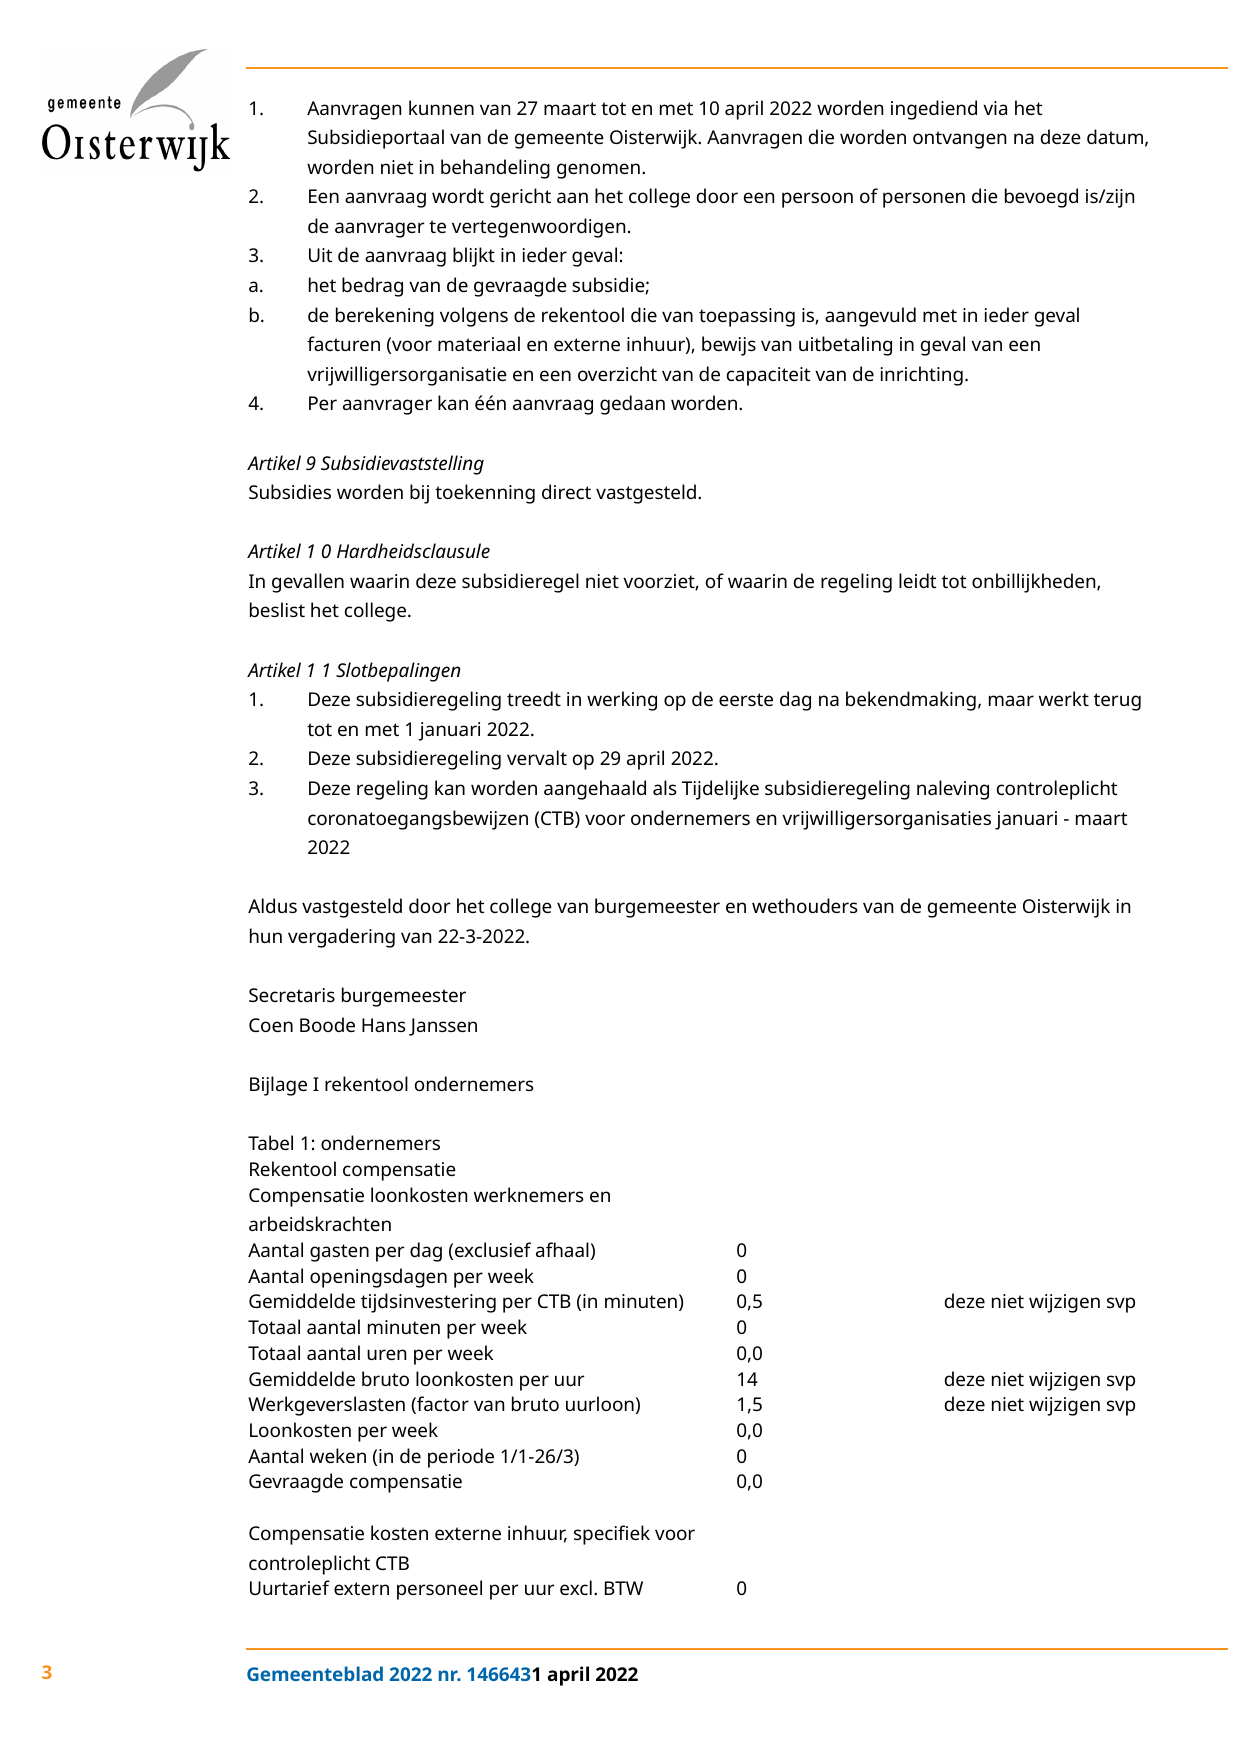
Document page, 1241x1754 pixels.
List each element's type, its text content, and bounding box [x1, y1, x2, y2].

table_cell 0 [736, 1575, 944, 1601]
list Uit de aanvraag blijkt in ieder geval: [248, 243, 1152, 268]
table_cell [944, 1340, 1152, 1366]
table_cell Werkgeverslasten (factor van bruto uurloon) [248, 1391, 736, 1417]
table_cell Compensatie loonkosten werknemers en arbeidskrachten [248, 1182, 736, 1237]
picture [41, 47, 231, 172]
table_cell deze niet wijzigen svp [944, 1366, 1152, 1391]
table_cell [944, 1520, 1152, 1575]
list Aanvragen kunnen van 27 maart tot en met 10 april 2022 worden ingediend via het Subsidieportaal van de gemeente Oisterwijk. Aanvragen die worden ontvangen na deze datum, worden niet in behandeling genomen. [248, 95, 1152, 180]
table_cell 0,0 [736, 1469, 944, 1494]
text Secretaris burgemeester [248, 982, 1152, 1008]
list de berekening volgens de rekentool die van toepassing is, aangevuld met in ieder geval facturen (voor materiaal en externe inhuur), bewijs van uitbetaling in geval van een vrijwilligersorganisatie en een overzicht van de capaciteit van de inrichting. [248, 302, 1152, 387]
table_cell [248, 1494, 736, 1520]
table_cell 0 [736, 1237, 944, 1263]
table_cell [944, 1469, 1152, 1494]
text Artikel 1 0 Hardheidsclausule [248, 538, 1152, 564]
table_cell Gemiddelde tijdsinvestering per CTB (in minuten) [248, 1289, 736, 1314]
text Artikel 1 1 Slotbepalingen [248, 657, 1152, 683]
table_cell 0 [736, 1443, 944, 1469]
table_header [944, 1130, 1152, 1156]
table_cell Compensatie kosten externe inhuur, specifiek voor controleplicht CTB [248, 1520, 736, 1575]
list Deze regeling kan worden aangehaald als Tijdelijke subsidieregeling naleving controleplicht coronatoegangsbewijzen (CTB) voor ondernemers en vrijwilligersorganisaties januari - maart 2022 [248, 775, 1152, 860]
table_cell 14 [736, 1366, 944, 1391]
table_cell Gemiddelde bruto loonkosten per uur [248, 1366, 736, 1391]
table_cell 0,5 [736, 1289, 944, 1314]
text Subsidies worden bij toekenning direct vastgesteld. [248, 479, 1152, 505]
table_cell Aantal weken (in de periode 1/1-26/3) [248, 1443, 736, 1469]
table_cell Uurtarief extern personeel per uur excl. BTW [248, 1575, 736, 1601]
text Artikel 9 Subsidievaststelling [248, 450, 1152, 476]
table_cell [944, 1494, 1152, 1520]
table_cell [944, 1182, 1152, 1237]
table_cell Aantal gasten per dag (exclusief afhaal) [248, 1237, 736, 1263]
table_cell Totaal aantal uren per week [248, 1340, 736, 1366]
table_cell 0 [736, 1263, 944, 1288]
table_cell [736, 1156, 944, 1182]
table_cell 1,5 [736, 1391, 944, 1417]
text Coen Boode Hans Janssen [248, 1012, 1152, 1038]
table_cell 0,0 [736, 1417, 944, 1443]
table_cell [944, 1237, 1152, 1263]
list Deze subsidieregeling vervalt op 29 april 2022. [248, 746, 1152, 771]
text Bijlage I rekentool ondernemers [248, 1071, 1152, 1097]
table_cell [944, 1263, 1152, 1288]
table_cell Gevraagde compensatie [248, 1469, 736, 1494]
table_cell Rekentool compensatie [248, 1156, 736, 1182]
table_cell deze niet wijzigen svp [944, 1289, 1152, 1314]
table_cell Totaal aantal minuten per week [248, 1314, 736, 1340]
table_cell [736, 1494, 944, 1520]
text Aldus vastgesteld door het college van burgemeester en wethouders van de gemeente Oisterwijk in hun vergadering van 22-3-2022. [248, 893, 1152, 949]
table_cell [944, 1417, 1152, 1443]
table_cell Aantal openingsdagen per week [248, 1263, 736, 1288]
table_cell [944, 1156, 1152, 1182]
table_cell 0,0 [736, 1340, 944, 1366]
table_cell [944, 1314, 1152, 1340]
list Deze subsidieregeling treedt in werking op de eerste dag na bekendmaking, maar werkt terug tot en met 1 januari 2022. [248, 686, 1152, 742]
table_cell [736, 1520, 944, 1575]
text In gevallen waarin deze subsidieregel niet voorziet, of waarin de regeling leidt tot onbillijkheden, beslist het college. [248, 568, 1152, 623]
list het bedrag van de gevraagde subsidie; [248, 272, 1152, 298]
table_cell [736, 1182, 944, 1237]
table_cell 0 [736, 1314, 944, 1340]
table_header Tabel 1: ondernemers [248, 1130, 944, 1156]
table_cell [944, 1575, 1152, 1601]
list Per aanvrager kan één aanvraag gedaan worden. [248, 391, 1152, 416]
table_cell [944, 1443, 1152, 1469]
table_cell deze niet wijzigen svp [944, 1391, 1152, 1417]
list Een aanvraag wordt gericht aan het college door een persoon of personen die bevoegd is/zijn de aanvrager te vertegenwoordigen. [248, 183, 1152, 239]
table_cell Loonkosten per week [248, 1417, 736, 1443]
